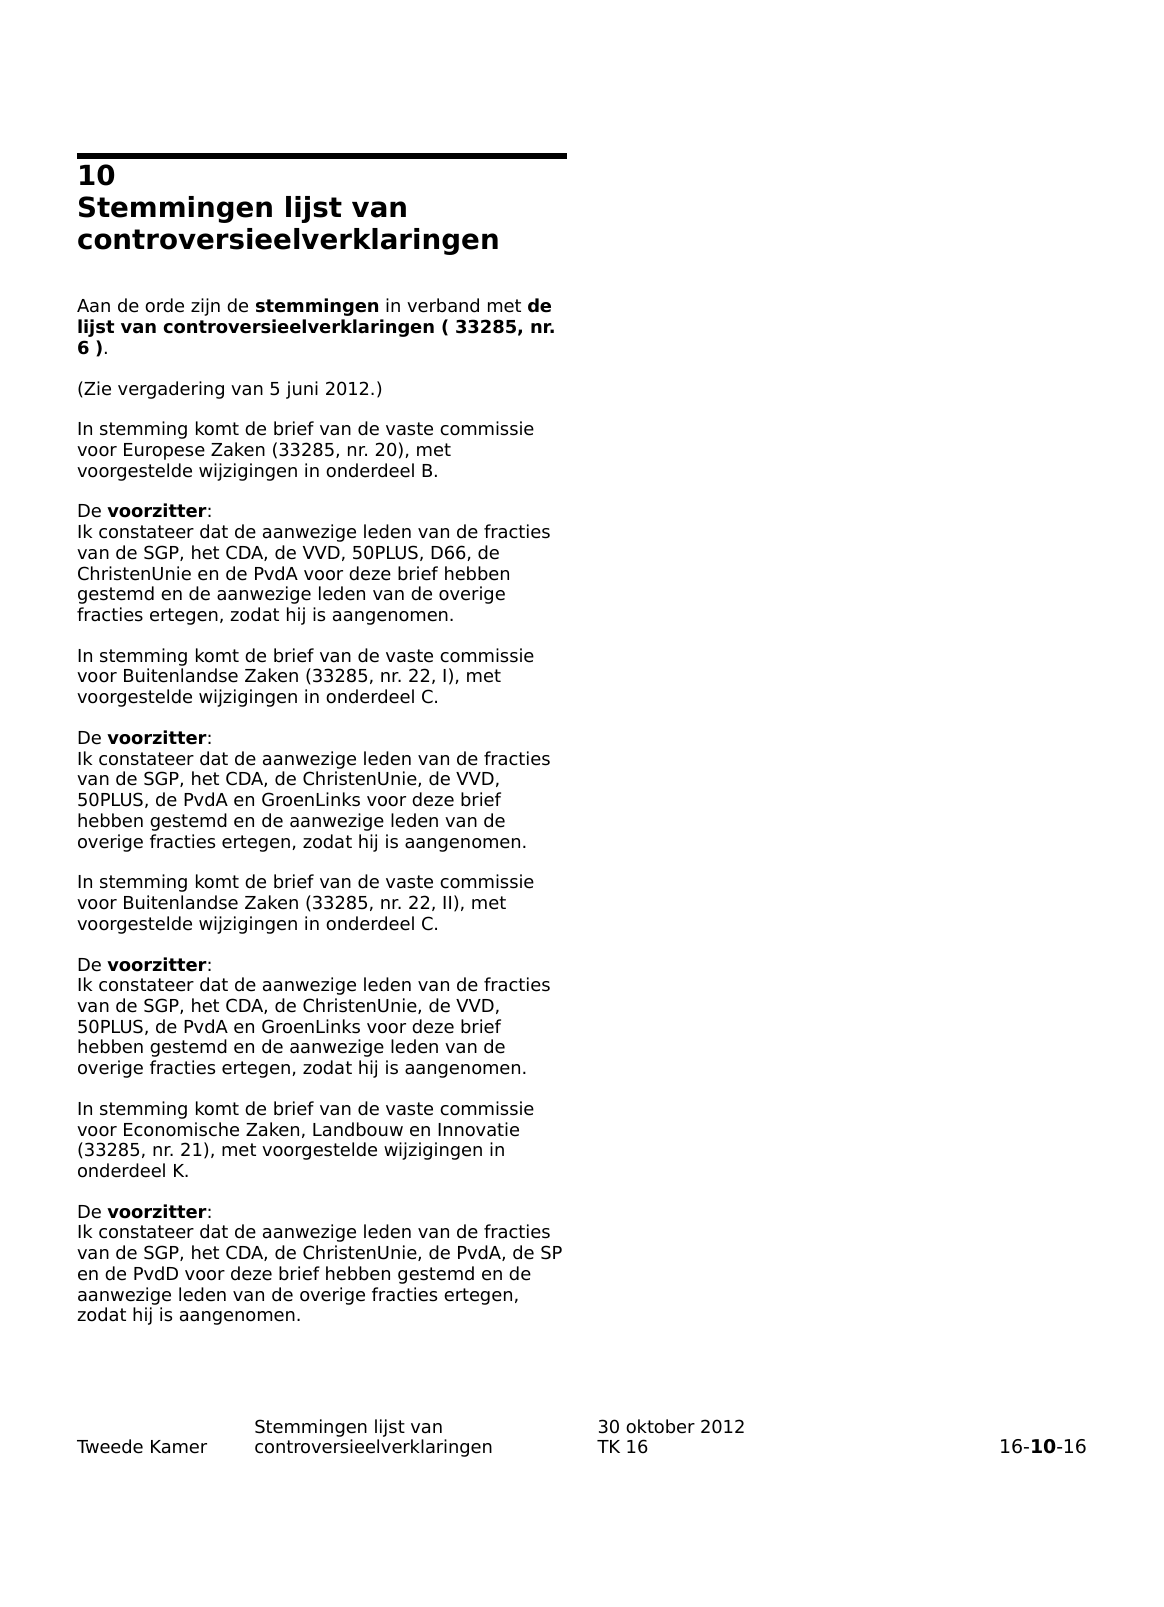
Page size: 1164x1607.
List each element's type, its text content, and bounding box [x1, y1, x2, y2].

title 10 Stemmingen lijst van controversieelverklaringen [77, 159, 567, 256]
text De voorzitter: [77, 1202, 567, 1222]
text Ik constateer dat de aanwezige leden van de fracties van de SGP, het CDA, de ChristenUnie, de VVD, 50PLUS, de PvdA en GroenLinks voor deze brief hebben gestemd en de aanwezige leden van de overige fracties ertegen, zodat hij is aangenomen. [77, 975, 567, 1079]
text (Zie vergadering van 5 juni 2012.) [77, 378, 567, 399]
text Ik constateer dat de aanwezige leden van de fracties van de SGP, het CDA, de VVD, 50PLUS, D66, de ChristenUnie en de PvdA voor deze brief hebben gestemd en de aanwezige leden van de overige fracties ertegen, zodat hij is aangenomen. [77, 522, 567, 626]
text In stemming komt de brief van de vaste commissie voor Europese Zaken (33285, nr. 20), met voorgestelde wijzigingen in onderdeel B. [77, 419, 567, 481]
text In stemming komt de brief van de vaste commissie voor Economische Zaken, Landbouw en Innovatie (33285, nr. 21), met voorgestelde wijzigingen in onderdeel K. [77, 1099, 567, 1182]
text De voorzitter: [77, 728, 567, 748]
text Aan de orde zijn de stemmingen in verband met de lijst van controversieelverklaringen ( 33285, nr. 6 ). [77, 296, 567, 358]
text In stemming komt de brief van de vaste commissie voor Buitenlandse Zaken (33285, nr. 22, I), met voorgestelde wijzigingen in onderdeel C. [77, 646, 567, 708]
text De voorzitter: [77, 501, 567, 522]
text Ik constateer dat de aanwezige leden van de fracties van de SGP, het CDA, de ChristenUnie, de PvdA, de SP en de PvdD voor deze brief hebben gestemd en de aanwezige leden van de overige fracties ertegen, zodat hij is aangenomen. [77, 1222, 567, 1326]
text Ik constateer dat de aanwezige leden van de fracties van de SGP, het CDA, de ChristenUnie, de VVD, 50PLUS, de PvdA en GroenLinks voor deze brief hebben gestemd en de aanwezige leden van de overige fracties ertegen, zodat hij is aangenomen. [77, 748, 567, 852]
text De voorzitter: [77, 954, 567, 975]
text In stemming komt de brief van de vaste commissie voor Buitenlandse Zaken (33285, nr. 22, II), met voorgestelde wijzigingen in onderdeel C. [77, 872, 567, 934]
